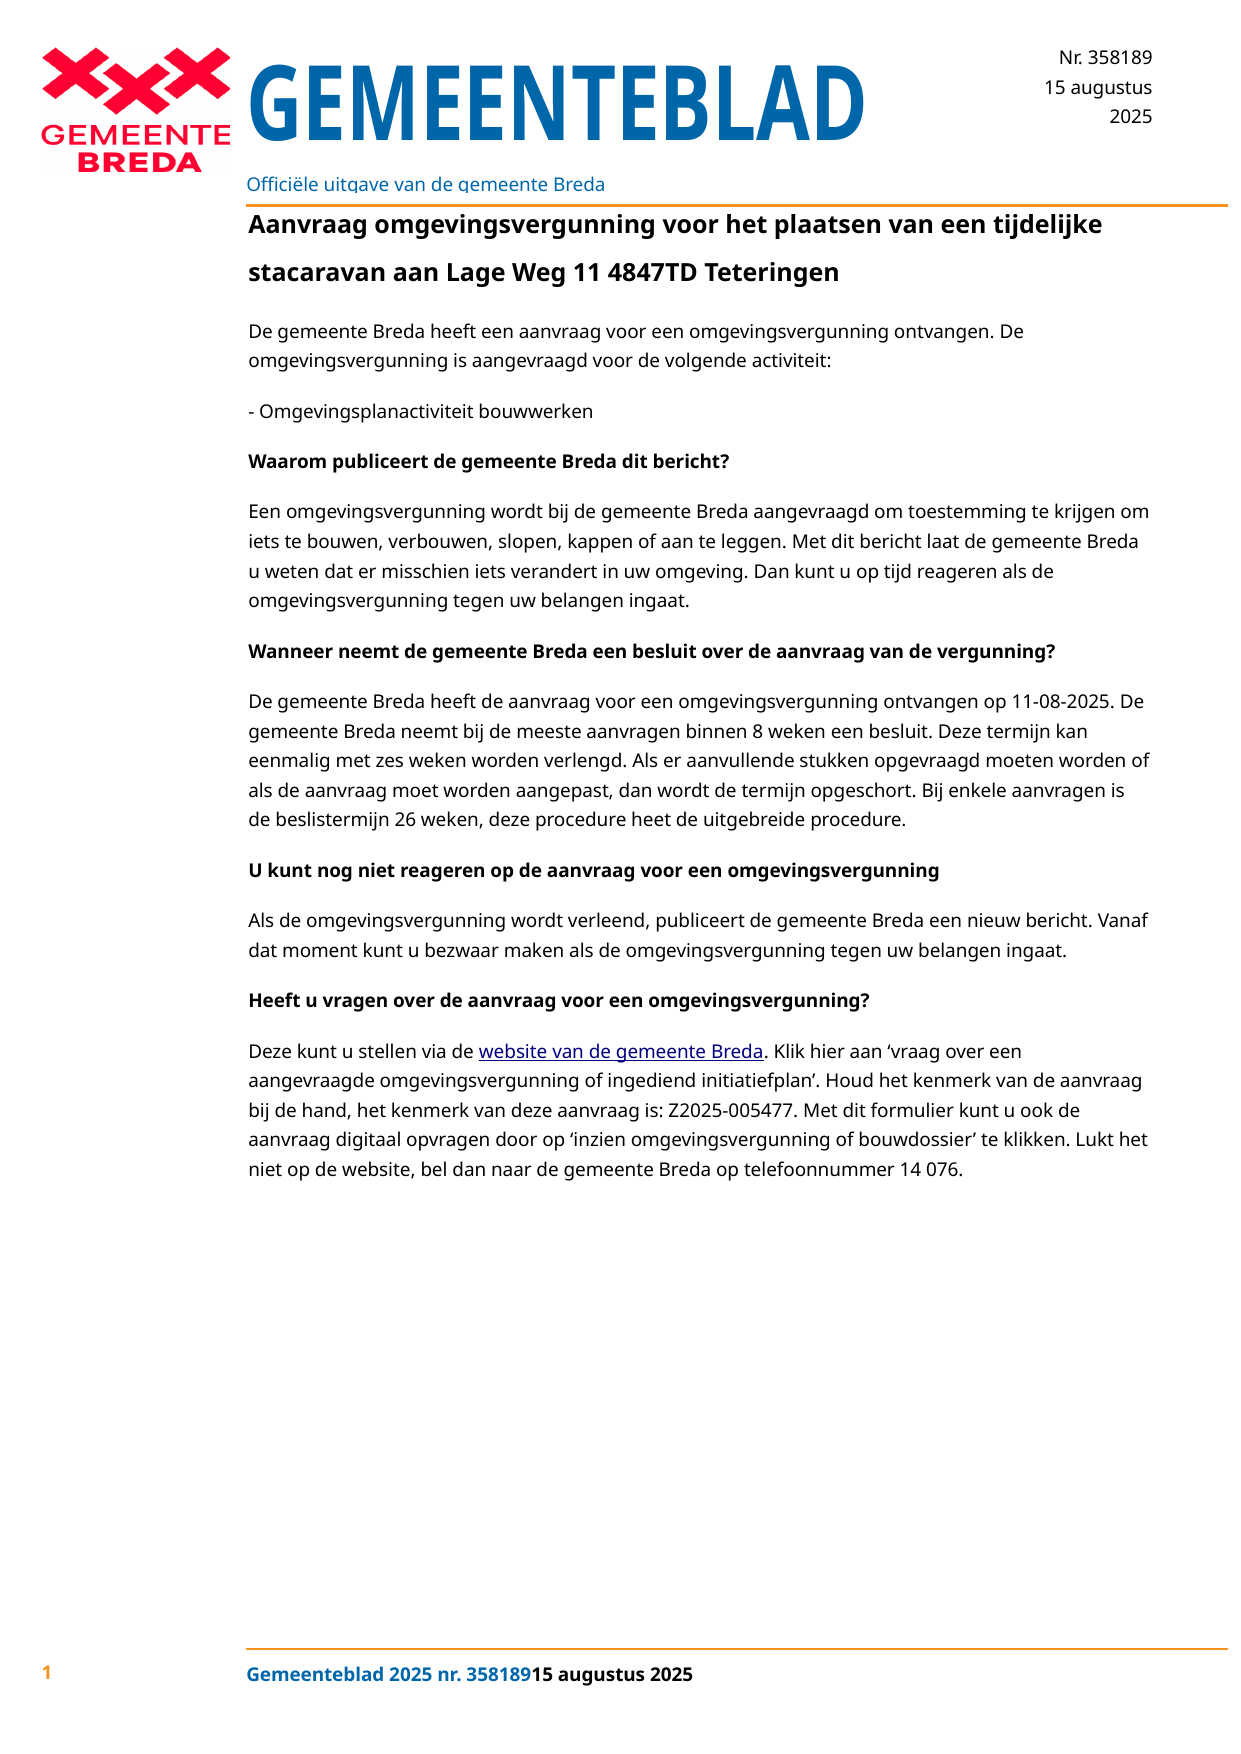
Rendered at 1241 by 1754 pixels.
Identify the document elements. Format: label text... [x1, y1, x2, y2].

text Heeft u vragen over de aanvraag voor een omgevingsvergunning? [248, 987, 1152, 1013]
text De gemeente Breda heeft de aanvraag voor een omgevingsvergunning ontvangen op 11-08-2025. De gemeente Breda neemt bij de meeste aanvragen binnen 8 weken een besluit. Deze termijn kan eenmalig met zes weken worden verlengd. Als er aanvullende stukken opgevraagd moeten worden of als de aanvraag moet worden aangepast, dan wordt de termijn opgeschort. Bij enkele aanvragen is de beslistermijn 26 weken, deze procedure heet de uitgebreide procedure. [248, 688, 1152, 832]
text Een omgevingsvergunning wordt bij de gemeente Breda aangevraagd om toestemming te krijgen om iets te bouwen, verbouwen, slopen, kappen of aan te leggen. Met dit bericht laat de gemeente Breda u weten dat er misschien iets verandert in uw omgeving. Dan kunt u op tijd reageren als de omgevingsvergunning tegen uw belangen ingaat. [248, 499, 1152, 613]
picture [41, 47, 231, 172]
text Wanneer neemt de gemeente Breda een besluit over de aanvraag van de vergunning? [248, 638, 1152, 664]
text Deze kunt u stellen via de website van de gemeente Breda. Klik hier aan ‘vraag over een aangevraagde omgevingsvergunning of ingediend initiatiefplan’. Houd het kenmerk van de aanvraag bij de hand, het kenmerk van deze aanvraag is: Z2025-005477. Met dit formulier kunt u ook de aanvraag digitaal opvragen door op ‘inzien omgevingsvergunning of bouwdossier’ te klikken. Lukt het niet op de website, bel dan naar de gemeente Breda op telefoonnummer 14 076. [248, 1038, 1152, 1182]
text Aanvraag omgevingsvergunning voor het plaatsen van een tijdelijke stacaravan aan Lage Weg 11 4847TD Teteringen [248, 207, 1152, 288]
text Waarom publiceert de gemeente Breda dit bericht? [248, 448, 1152, 474]
text - Omgevingsplanactiviteit bouwwerken [248, 398, 1152, 424]
text U kunt nog niet reageren op de aanvraag voor een omgevingsvergunning [248, 857, 1152, 883]
text De gemeente Breda heeft een aanvraag voor een omgevingsvergunning ontvangen. De omgevingsvergunning is aangevraagd voor de volgende activiteit: [248, 318, 1152, 373]
text Als de omgevingsvergunning wordt verleend, publiceert de gemeente Breda een nieuw bericht. Vanaf dat moment kunt u bezwaar maken als de omgevingsvergunning tegen uw belangen ingaat. [248, 907, 1152, 963]
